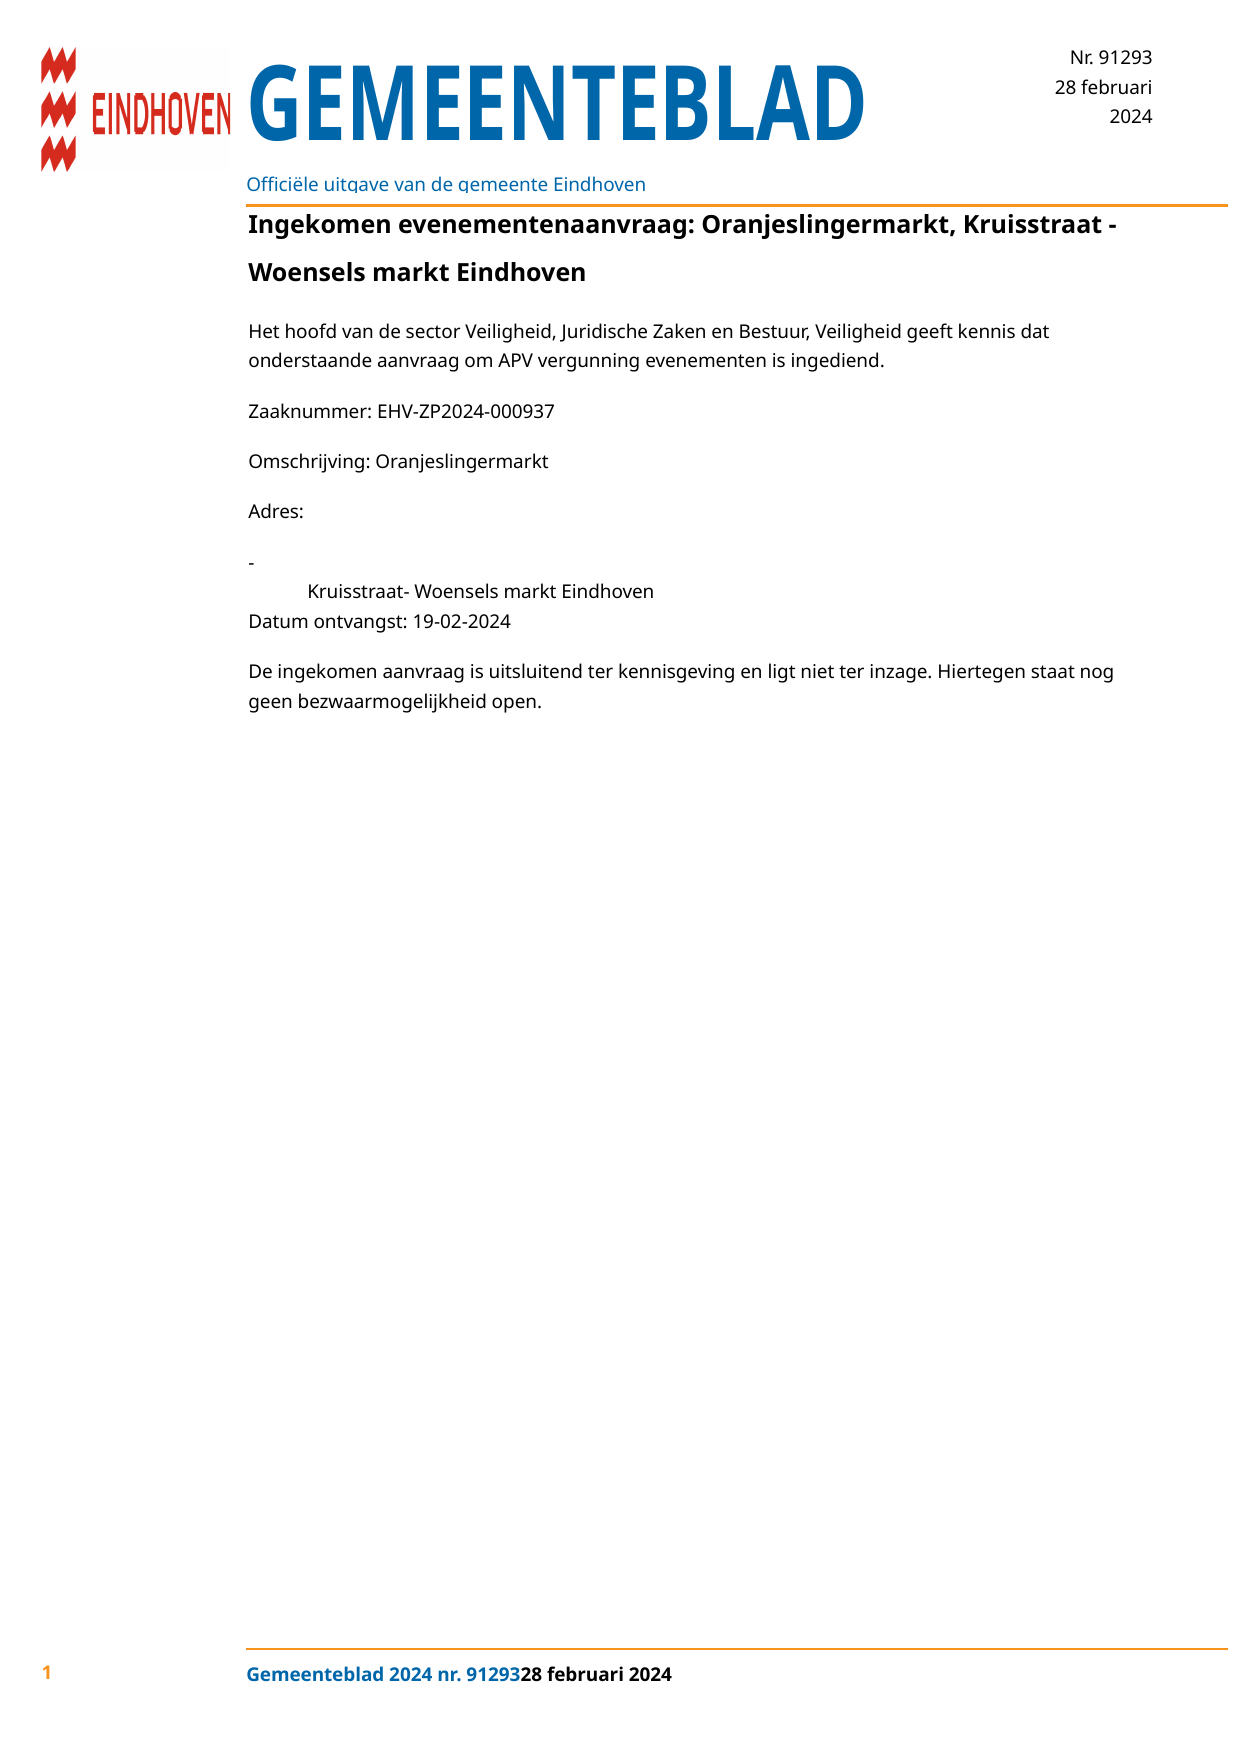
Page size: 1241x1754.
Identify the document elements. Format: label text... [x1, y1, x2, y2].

text Omschrijving: Oranjeslingermarkt [248, 448, 1152, 474]
text De ingekomen aanvraag is uitsluitend ter kennisgeving en ligt niet ter inzage. Hiertegen staat nog geen bezwaarmogelijkheid open. [248, 659, 1152, 714]
text Het hoofd van de sector Veiligheid, Juridische Zaken en Bestuur, Veiligheid geeft kennis dat onderstaande aanvraag om APV vergunning evenementen is ingediend. [248, 318, 1152, 373]
text Datum ontvangst: 19-02-2024 [248, 608, 1152, 634]
list Kruisstraat- Woensels markt Eindhoven [248, 579, 1152, 604]
text Zaaknummer: EHV-ZP2024-000937 [248, 398, 1152, 424]
picture [41, 47, 231, 172]
text Adres: [248, 499, 1152, 524]
text Ingekomen evenementenaanvraag: Oranjeslingermarkt, Kruisstraat - Woensels markt Eindhoven [248, 207, 1152, 288]
